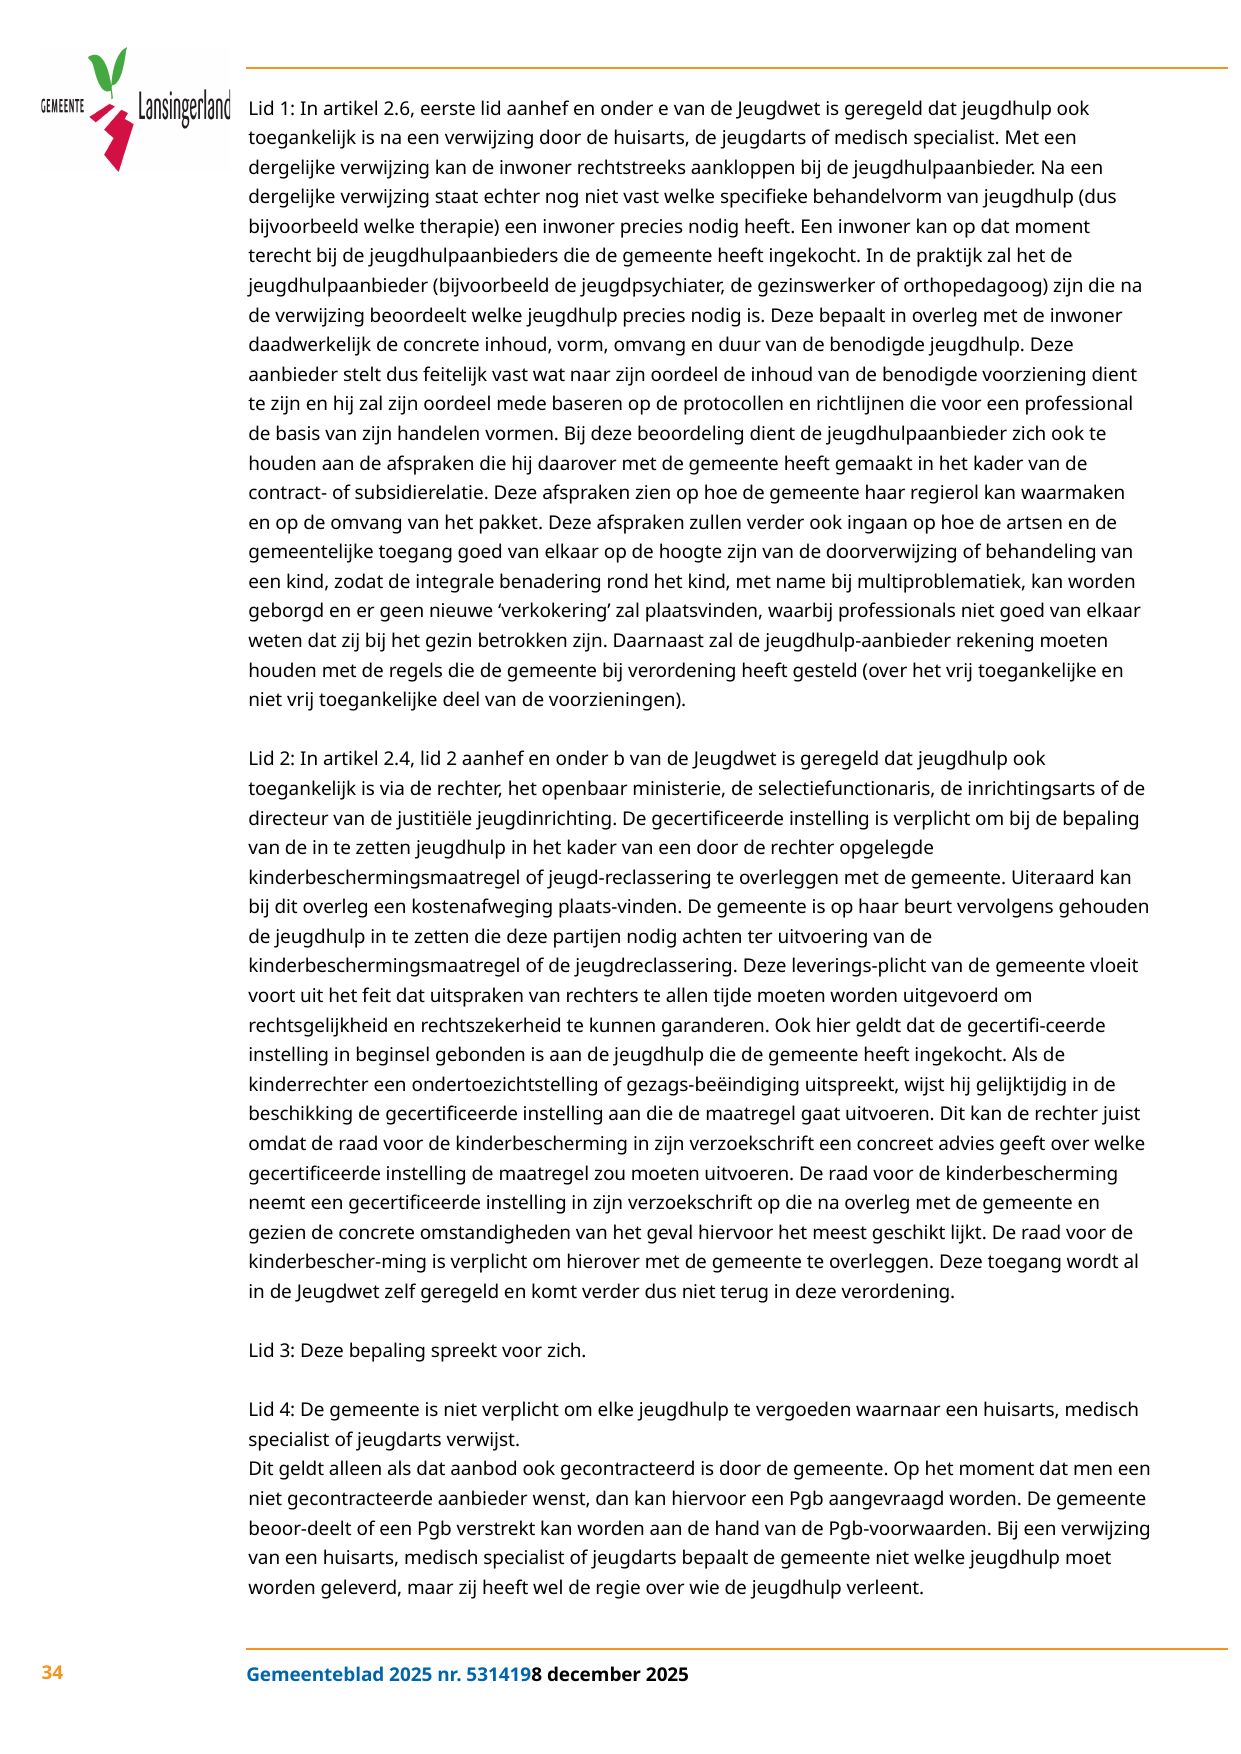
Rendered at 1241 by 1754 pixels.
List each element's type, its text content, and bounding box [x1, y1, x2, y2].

text Lid 3: Deze bepaling spreekt voor zich. [248, 1337, 1152, 1363]
text Lid 1: In artikel 2.6, eerste lid aanhef en onder e van de Jeugdwet is geregeld dat jeugdhulp ook toegankelijk is na een verwijzing door de huisarts, de jeugdarts of medisch specialist. Met een dergelijke verwijzing kan de inwoner rechtstreeks aankloppen bij de jeugdhulpaanbieder. Na een dergelijke verwijzing staat echter nog niet vast welke specifieke behandelvorm van jeugdhulp (dus bijvoorbeeld welke therapie) een inwoner precies nodig heeft. Een inwoner kan op dat moment terecht bij de jeugdhulpaanbieders die de gemeente heeft ingekocht. In de praktijk zal het de jeugdhulpaanbieder (bijvoorbeeld de jeugdpsychiater, de gezinswerker of orthopedagoog) zijn die na de verwijzing beoordeelt welke jeugdhulp precies nodig is. Deze bepaalt in overleg met de inwoner daadwerkelijk de concrete inhoud, vorm, omvang en duur van de benodigde jeugdhulp. Deze aanbieder stelt dus feitelijk vast wat naar zijn oordeel de inhoud van de benodigde voorziening dient te zijn en hij zal zijn oordeel mede baseren op de protocollen en richtlijnen die voor een professional de basis van zijn handelen vormen. Bij deze beoordeling dient de jeugdhulpaanbieder zich ook te houden aan de afspraken die hij daarover met de gemeente heeft gemaakt in het kader van de contract- of subsidierelatie. Deze afspraken zien op hoe de gemeente haar regierol kan waarmaken en op de omvang van het pakket. Deze afspraken zullen verder ook ingaan op hoe de artsen en de gemeentelijke toegang goed van elkaar op de hoogte zijn van de doorverwijzing of behandeling van een kind, zodat de integrale benadering rond het kind, met name bij multiproblematiek, kan worden geborgd en er geen nieuwe ‘verkokering’ zal plaatsvinden, waarbij professionals niet goed van elkaar weten dat zij bij het gezin betrokken zijn. Daarnaast zal de jeugdhulp-aanbieder rekening moeten houden met de regels die de gemeente bij verordening heeft gesteld (over het vrij toegankelijke en niet vrij toegankelijke deel van de voorzieningen). [248, 95, 1152, 712]
text Dit geldt alleen als dat aanbod ook gecontracteerd is door de gemeente. Op het moment dat men een niet gecontracteerde aanbieder wenst, dan kan hiervoor een Pgb aangevraagd worden. De gemeente beoor-deelt of een Pgb verstrekt kan worden aan de hand van de Pgb-voorwaarden. Bij een verwijzing van een huisarts, medisch specialist of jeugdarts bepaalt de gemeente niet welke jeugdhulp moet worden geleverd, maar zij heeft wel de regie over wie de jeugdhulp verleent. [248, 1456, 1152, 1600]
text Lid 2: In artikel 2.4, lid 2 aanhef en onder b van de Jeugdwet is geregeld dat jeugdhulp ook toegankelijk is via de rechter, het openbaar ministerie, de selectiefunctionaris, de inrichtingsarts of de directeur van de justitiële jeugdinrichting. De gecertificeerde instelling is verplicht om bij de bepaling van de in te zetten jeugdhulp in het kader van een door de rechter opgelegde kinderbeschermingsmaatregel of jeugd-reclassering te overleggen met de gemeente. Uiteraard kan bij dit overleg een kostenafweging plaats-vinden. De gemeente is op haar beurt vervolgens gehouden de jeugdhulp in te zetten die deze partijen nodig achten ter uitvoering van de kinderbeschermingsmaatregel of de jeugdreclassering. Deze leverings-plicht van de gemeente vloeit voort uit het feit dat uitspraken van rechters te allen tijde moeten worden uitgevoerd om rechtsgelijkheid en rechtszekerheid te kunnen garanderen. Ook hier geldt dat de gecertifi-ceerde instelling in beginsel gebonden is aan de jeugdhulp die de gemeente heeft ingekocht. Als de kinderrechter een ondertoezichtstelling of gezags-beëindiging uitspreekt, wijst hij gelijktijdig in de beschikking de gecertificeerde instelling aan die de maatregel gaat uitvoeren. Dit kan de rechter juist omdat de raad voor de kinderbescherming in zijn verzoekschrift een concreet advies geeft over welke gecertificeerde instelling de maatregel zou moeten uitvoeren. De raad voor de kinderbescherming neemt een gecertificeerde instelling in zijn verzoekschrift op die na overleg met de gemeente en gezien de concrete omstandigheden van het geval hiervoor het meest geschikt lijkt. De raad voor de kinderbescher-ming is verplicht om hierover met de gemeente te overleggen. Deze toegang wordt al in de Jeugdwet zelf geregeld en komt verder dus niet terug in deze verordening. [248, 746, 1152, 1304]
text Lid 4: De gemeente is niet verplicht om elke jeugdhulp te vergoeden waarnaar een huisarts, medisch specialist of jeugdarts verwijst. [248, 1396, 1152, 1452]
picture [41, 47, 231, 172]
